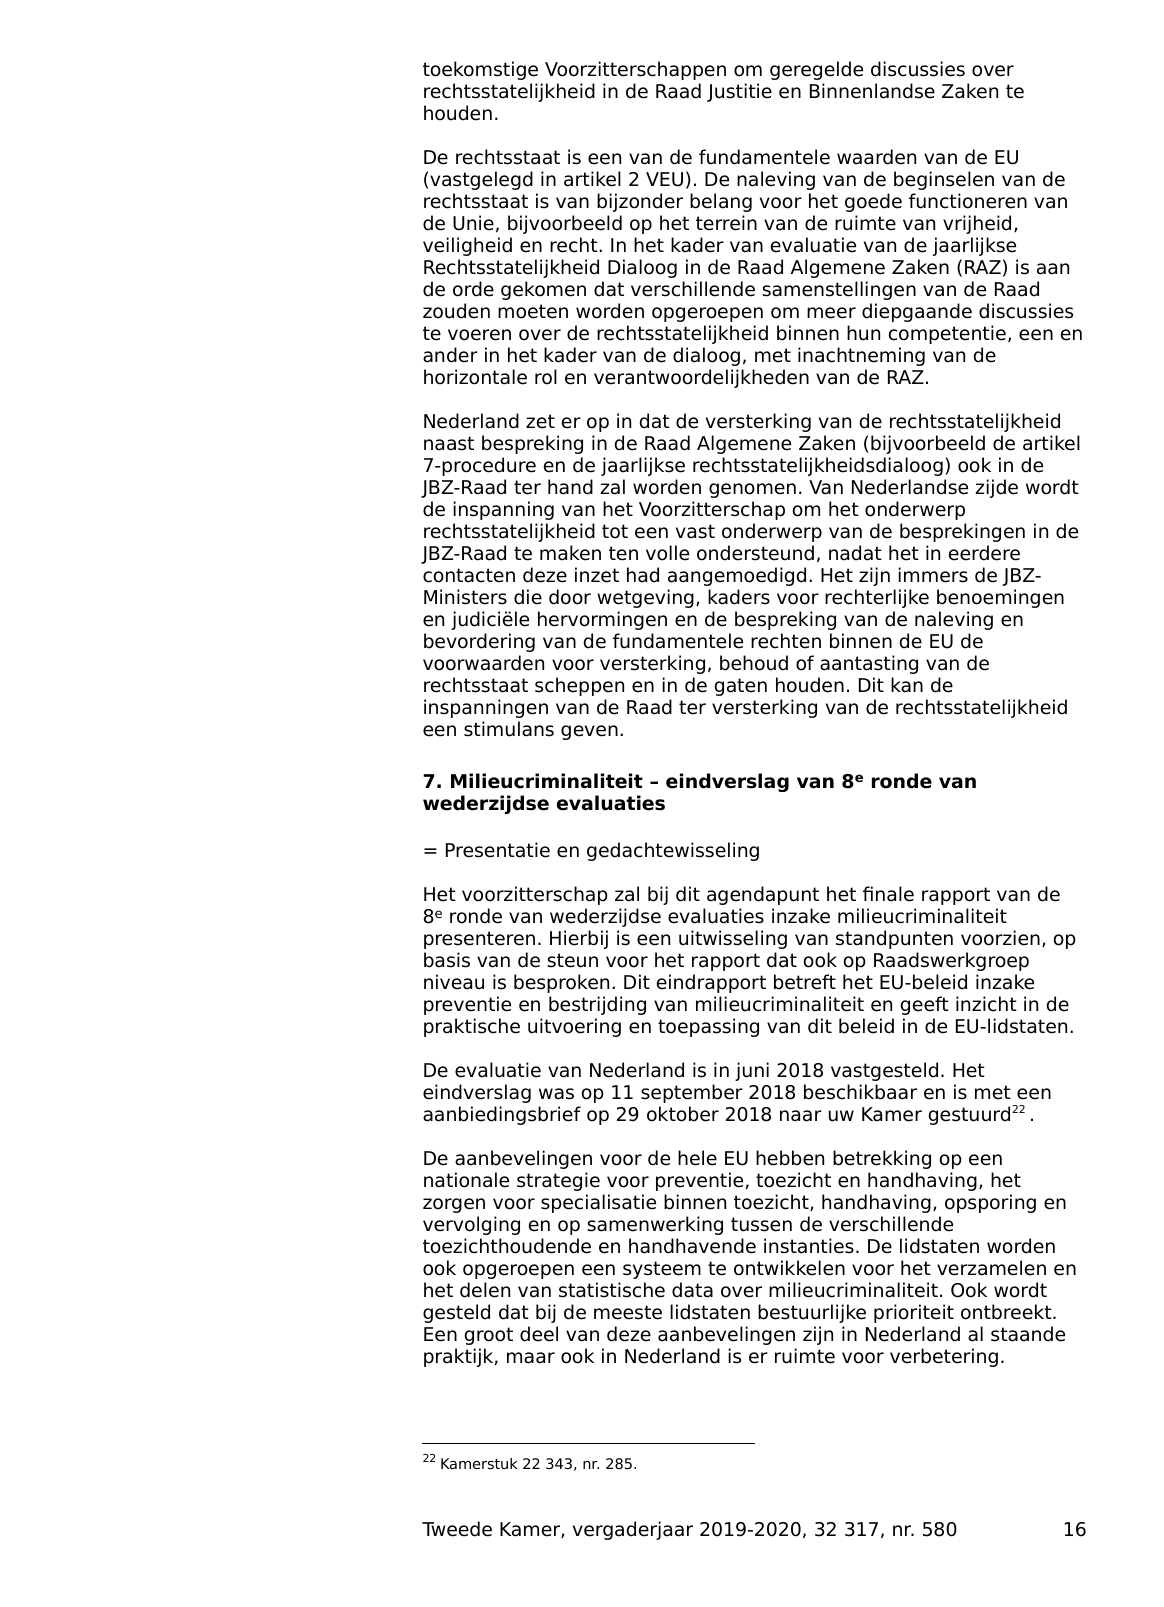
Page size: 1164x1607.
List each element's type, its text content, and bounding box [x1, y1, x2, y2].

text Nederland zet er op in dat de versterking van de rechtsstatelijkheid naast bespreking in de Raad Algemene Zaken (bijvoorbeeld de artikel 7-procedure en de jaarlijkse rechtsstatelijkheidsdialoog) ook in de JBZ-Raad ter hand zal worden genomen. Van Nederlandse zijde wordt de inspanning van het Voorzitterschap om het onderwerp rechtsstatelijkheid tot een vast onderwerp van de besprekingen in de JBZ-Raad te maken ten volle ondersteund, nadat het in eerdere contacten deze inzet had aangemoedigd. Het zijn immers de JBZ-Ministers die door wetgeving, kaders voor rechterlijke benoemingen en judiciële hervormingen en de bespreking van de naleving en bevordering van de fundamentele rechten binnen de EU de voorwaarden voor versterking, behoud of aantasting van de rechtsstaat scheppen en in de gaten houden. Dit kan de inspanningen van de Raad ter versterking van de rechtsstatelijkheid een stimulans geven. [422, 411, 1087, 741]
subtitle 7. Milieucriminaliteit – eindverslag van 8e ronde van wederzijdse evaluaties [422, 771, 1087, 815]
text toekomstige Voorzitterschappen om geregelde discussies over rechtsstatelijkheid in de Raad Justitie en Binnenlandse Zaken te houden. [422, 59, 1087, 125]
text Het voorzitterschap zal bij dit agendapunt het finale rapport van de 8e ronde van wederzijdse evaluaties inzake milieucriminaliteit presenteren. Hierbij is een uitwisseling van standpunten voorzien, op basis van de steun voor het rapport dat ook op Raadswerkgroep niveau is besproken. Dit eindrapport betreft het EU-beleid inzake preventie en bestrijding van milieucriminaliteit en geeft inzicht in de praktische uitvoering en toepassing van dit beleid in de EU-lidstaten. [422, 884, 1087, 1038]
text Kamerstuk 22 343, nr. 285. [422, 1452, 1087, 1474]
text De evaluatie van Nederland is in juni 2018 vastgesteld. Het eindverslag was op 11 september 2018 beschikbaar en is met een aanbiedingsbrief op 29 oktober 2018 naar uw Kamer gestuurd. [422, 1060, 1087, 1126]
text De rechtsstaat is een van de fundamentele waarden van de EU (vastgelegd in artikel 2 VEU). De naleving van de beginselen van de rechtsstaat is van bijzonder belang voor het goede functioneren van de Unie, bijvoorbeeld op het terrein van de ruimte van vrijheid, veiligheid en recht. In het kader van evaluatie van de jaarlijkse Rechtsstatelijkheid Dialoog in de Raad Algemene Zaken (RAZ) is aan de orde gekomen dat verschillende samenstellingen van de Raad zouden moeten worden opgeroepen om meer diepgaande discussies te voeren over de rechtsstatelijkheid binnen hun competentie, een en ander in het kader van de dialoog, met inachtneming van de horizontale rol en verantwoordelijkheden van de RAZ. [422, 147, 1087, 389]
text = Presentatie en gedachtewisseling [422, 840, 1087, 862]
text De aanbevelingen voor de hele EU hebben betrekking op een nationale strategie voor preventie, toezicht en handhaving, het zorgen voor specialisatie binnen toezicht, handhaving, opsporing en vervolging en op samenwerking tussen de verschillende toezichthoudende en handhavende instanties. De lidstaten worden ook opgeroepen een systeem te ontwikkelen voor het verzamelen en het delen van statistische data over milieucriminaliteit. Ook wordt gesteld dat bij de meeste lidstaten bestuurlijke prioriteit ontbreekt. Een groot deel van deze aanbevelingen zijn in Nederland al staande praktijk, maar ook in Nederland is er ruimte voor verbetering. [422, 1148, 1087, 1368]
